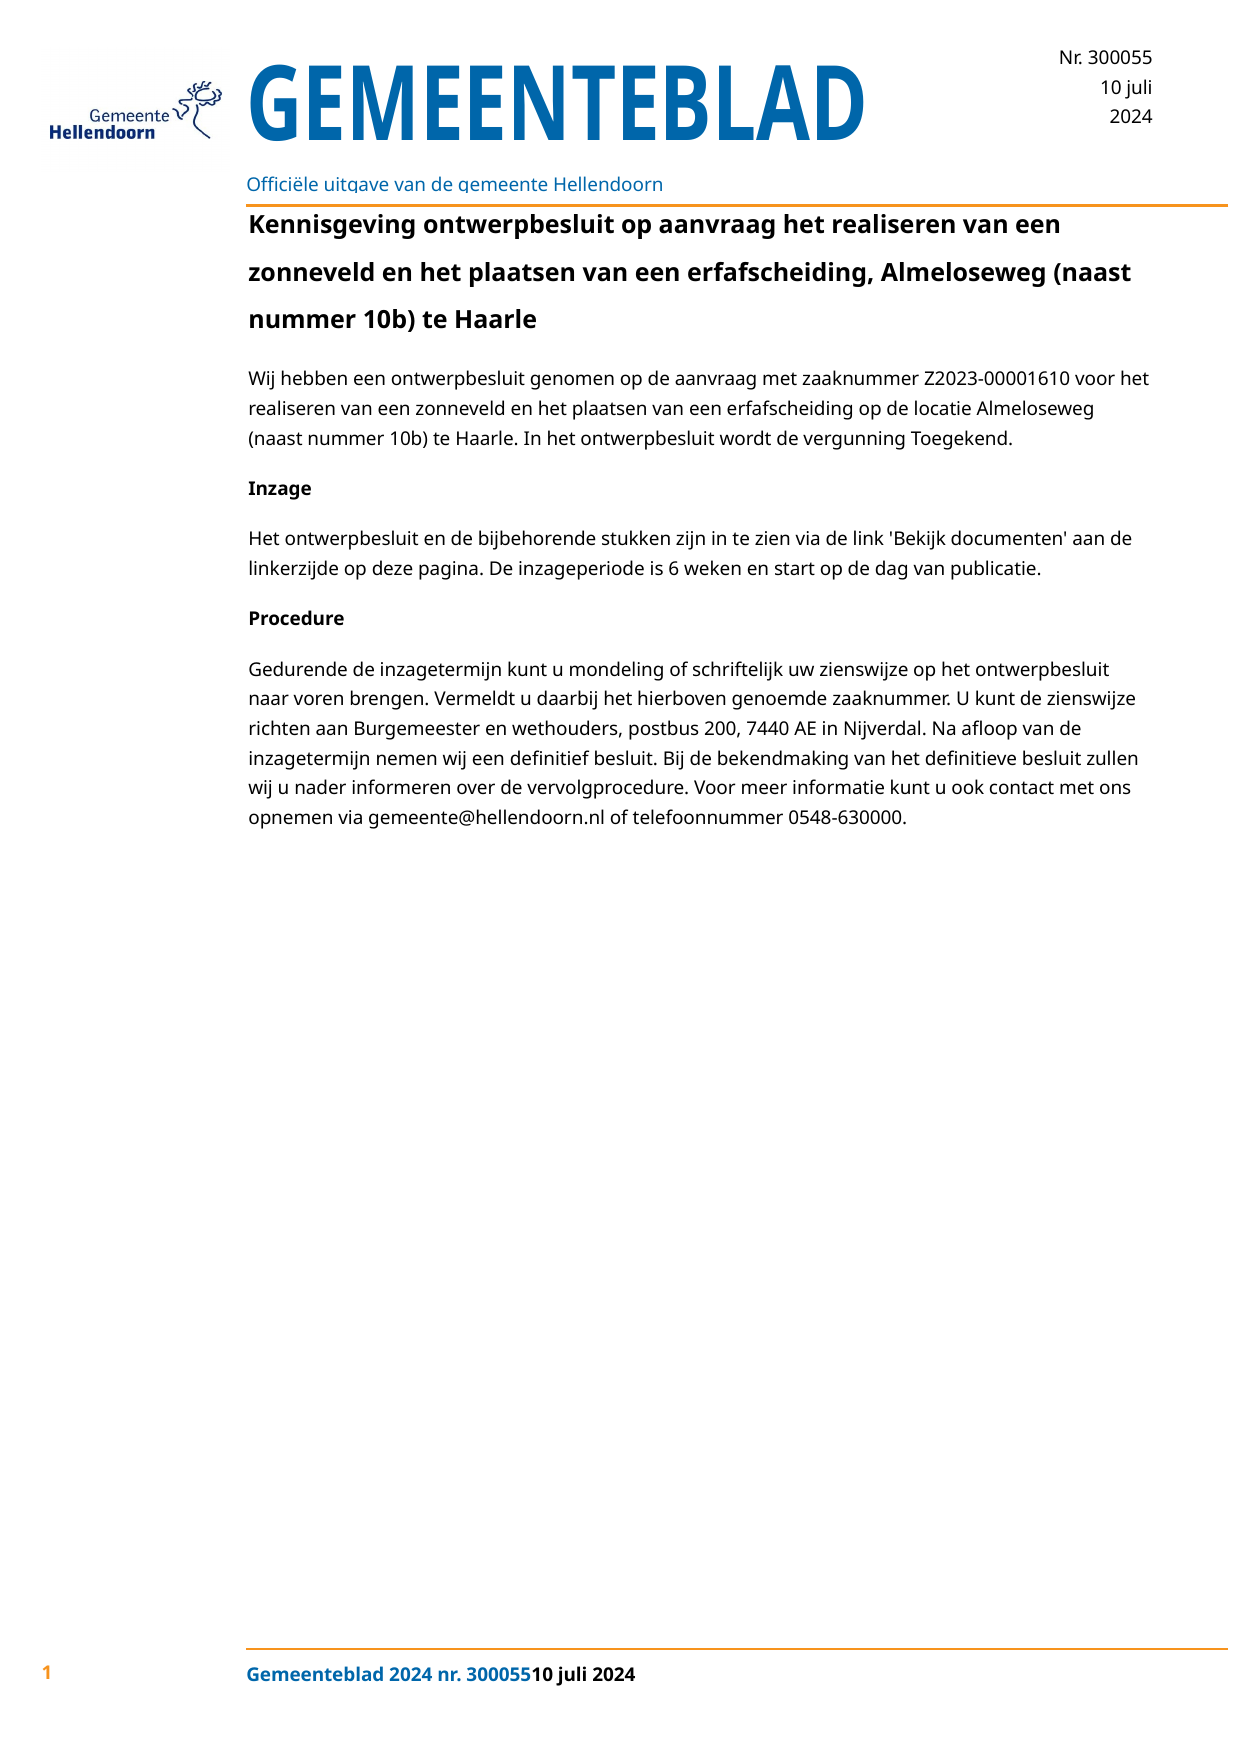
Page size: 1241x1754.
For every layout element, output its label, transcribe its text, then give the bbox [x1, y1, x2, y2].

text Kennisgeving ontwerpbesluit op aanvraag het realiseren van een zonneveld en het plaatsen van een erfafscheiding, Almeloseweg (naast nummer 10b) te Haarle [248, 207, 1152, 336]
text Gedurende de inzagetermijn kunt u mondeling of schriftelijk uw zienswijze op het ontwerpbesluit naar voren brengen. Vermeldt u daarbij het hierboven genoemde zaaknummer. U kunt de zienswijze richten aan Burgemeester en wethouders, postbus 200, 7440 AE in Nijverdal. Na afloop van de inzagetermijn nemen wij een definitief besluit. Bij de bekendmaking van het definitieve besluit zullen wij u nader informeren over de vervolgprocedure. Voor meer informatie kunt u ook contact met ons opnemen via gemeente@hellendoorn.nl of telefoonnummer 0548-630000. [248, 656, 1152, 829]
text Wij hebben een ontwerpbesluit genomen op de aanvraag met zaaknummer Z2023-00001610 voor het realiseren van een zonneveld en het plaatsen van een erfafscheiding op de locatie Almeloseweg (naast nummer 10b) te Haarle. In het ontwerpbesluit wordt de vergunning Toegekend. [248, 366, 1152, 450]
text Procedure [248, 606, 1152, 631]
text Inzage [248, 475, 1152, 501]
text Het ontwerpbesluit en de bijbehorende stukken zijn in te zien via de link 'Bekijk documenten' aan de linkerzijde op deze pagina. De inzageperiode is 6 weken en start op de dag van publicatie. [248, 526, 1152, 581]
picture [41, 47, 231, 172]
